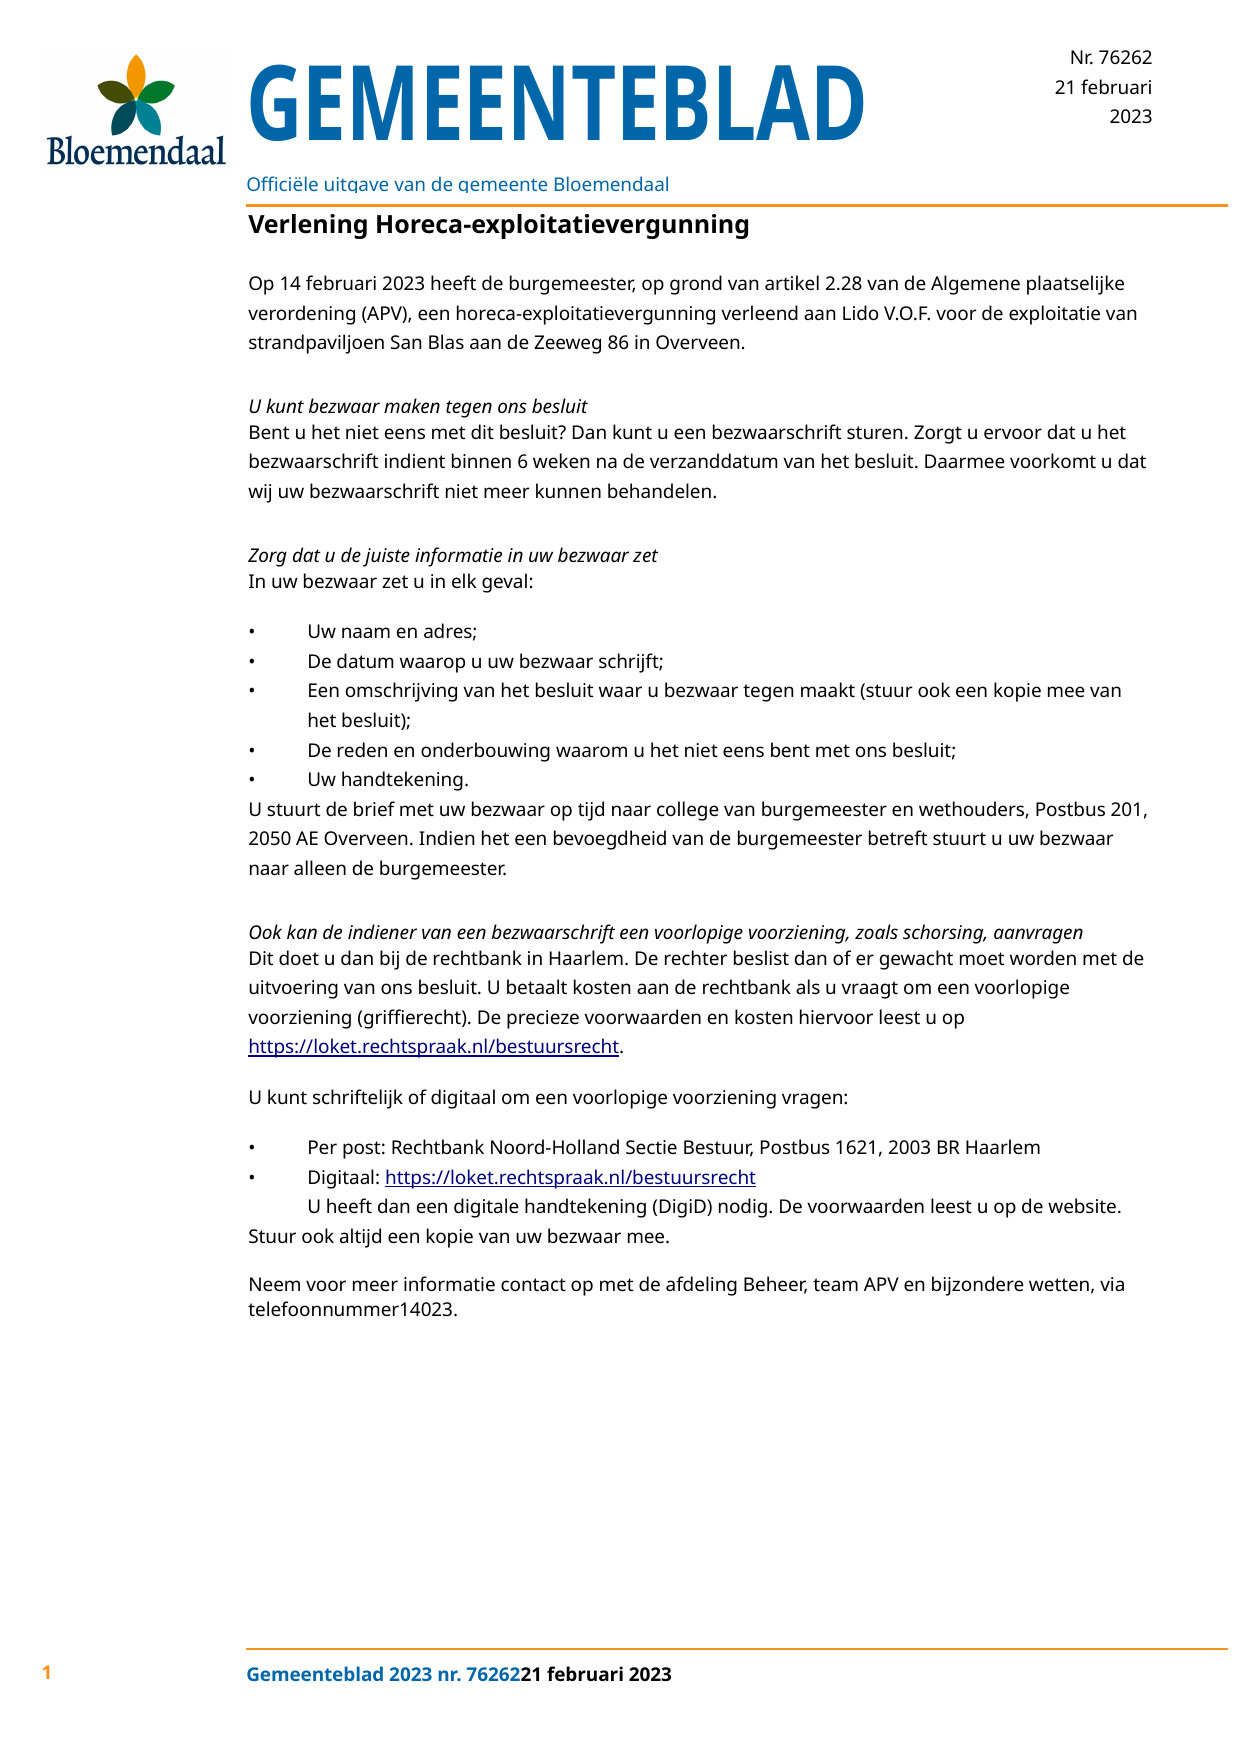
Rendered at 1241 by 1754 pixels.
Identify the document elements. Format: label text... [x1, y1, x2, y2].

text Neem voor meer informatie contact op met de afdeling Beheer, team APV en bijzondere wetten, via telefoonnummer14023. [248, 1271, 1152, 1322]
list Uw handtekening. [248, 766, 1152, 792]
text Op 14 februari 2023 heeft de burgemeester, op grond van artikel 2.28 van de Algemene plaatselijke verordening (APV), een horeca-exploitatievergunning verleend aan Lido V.O.F. voor de exploitatie van strandpaviljoen San Blas aan de Zeeweg 86 in Overveen. [248, 270, 1152, 355]
text U kunt schriftelijk of digitaal om een voorlopige voorziening vragen: [248, 1084, 1152, 1110]
list De reden en onderbouwing waarom u het niet eens bent met ons besluit; [248, 737, 1152, 762]
text Verlening Horeca-exploitatievergunning [248, 207, 1152, 241]
text In uw bezwaar zet u in elk geval: [248, 568, 1152, 594]
list U heeft dan een digitale handtekening (DigiD) nodig. De voorwaarden leest u op de website. [248, 1193, 1152, 1219]
picture [41, 47, 231, 172]
text Bent u het niet eens met dit besluit? Dan kunt u een bezwaarschrift sturen. Zorgt u ervoor dat u het bezwaarschrift indient binnen 6 weken na de verzanddatum van het besluit. Daarmee voorkomt u dat wij uw bezwaarschrift niet meer kunnen behandelen. [248, 419, 1152, 504]
text U stuurt de brief met uw bezwaar op tijd naar college van burgemeester en wethouders, Postbus 201, 2050 AE Overveen. Indien het een bevoegdheid van de burgemeester betreft stuurt u uw bezwaar naar alleen de burgemeester. [248, 796, 1152, 881]
text U kunt bezwaar maken tegen ons besluit [248, 393, 1152, 419]
list Uw naam en adres; [248, 618, 1152, 644]
list De datum waarop u uw bezwaar schrijft; [248, 648, 1152, 674]
list Een omschrijving van het besluit waar u bezwaar tegen maakt (stuur ook een kopie mee van het besluit); [248, 678, 1152, 733]
text Ook kan de indiener van een bezwaarschrift een voorlopige voorziening, zoals schorsing, aanvragen [248, 919, 1152, 945]
text Stuur ook altijd een kopie van uw bezwaar mee. [248, 1223, 1152, 1249]
text Dit doet u dan bij de rechtbank in Haarlem. De rechter beslist dan of er gewacht moet worden met de uitvoering van ons besluit. U betaalt kosten aan de rechtbank als u vraagt om een voorlopige voorziening (griffierecht). De precieze voorwaarden en kosten hiervoor leest u op https://loket.rechtspraak.nl/bestuursrecht. [248, 945, 1152, 1059]
list Per post: Rechtbank Noord-Holland Sectie Bestuur, Postbus 1621, 2003 BR Haarlem [248, 1134, 1152, 1160]
list Digitaal: https://loket.rechtspraak.nl/bestuursrecht [248, 1164, 1152, 1190]
text Zorg dat u de juiste informatie in uw bezwaar zet [248, 542, 1152, 568]
